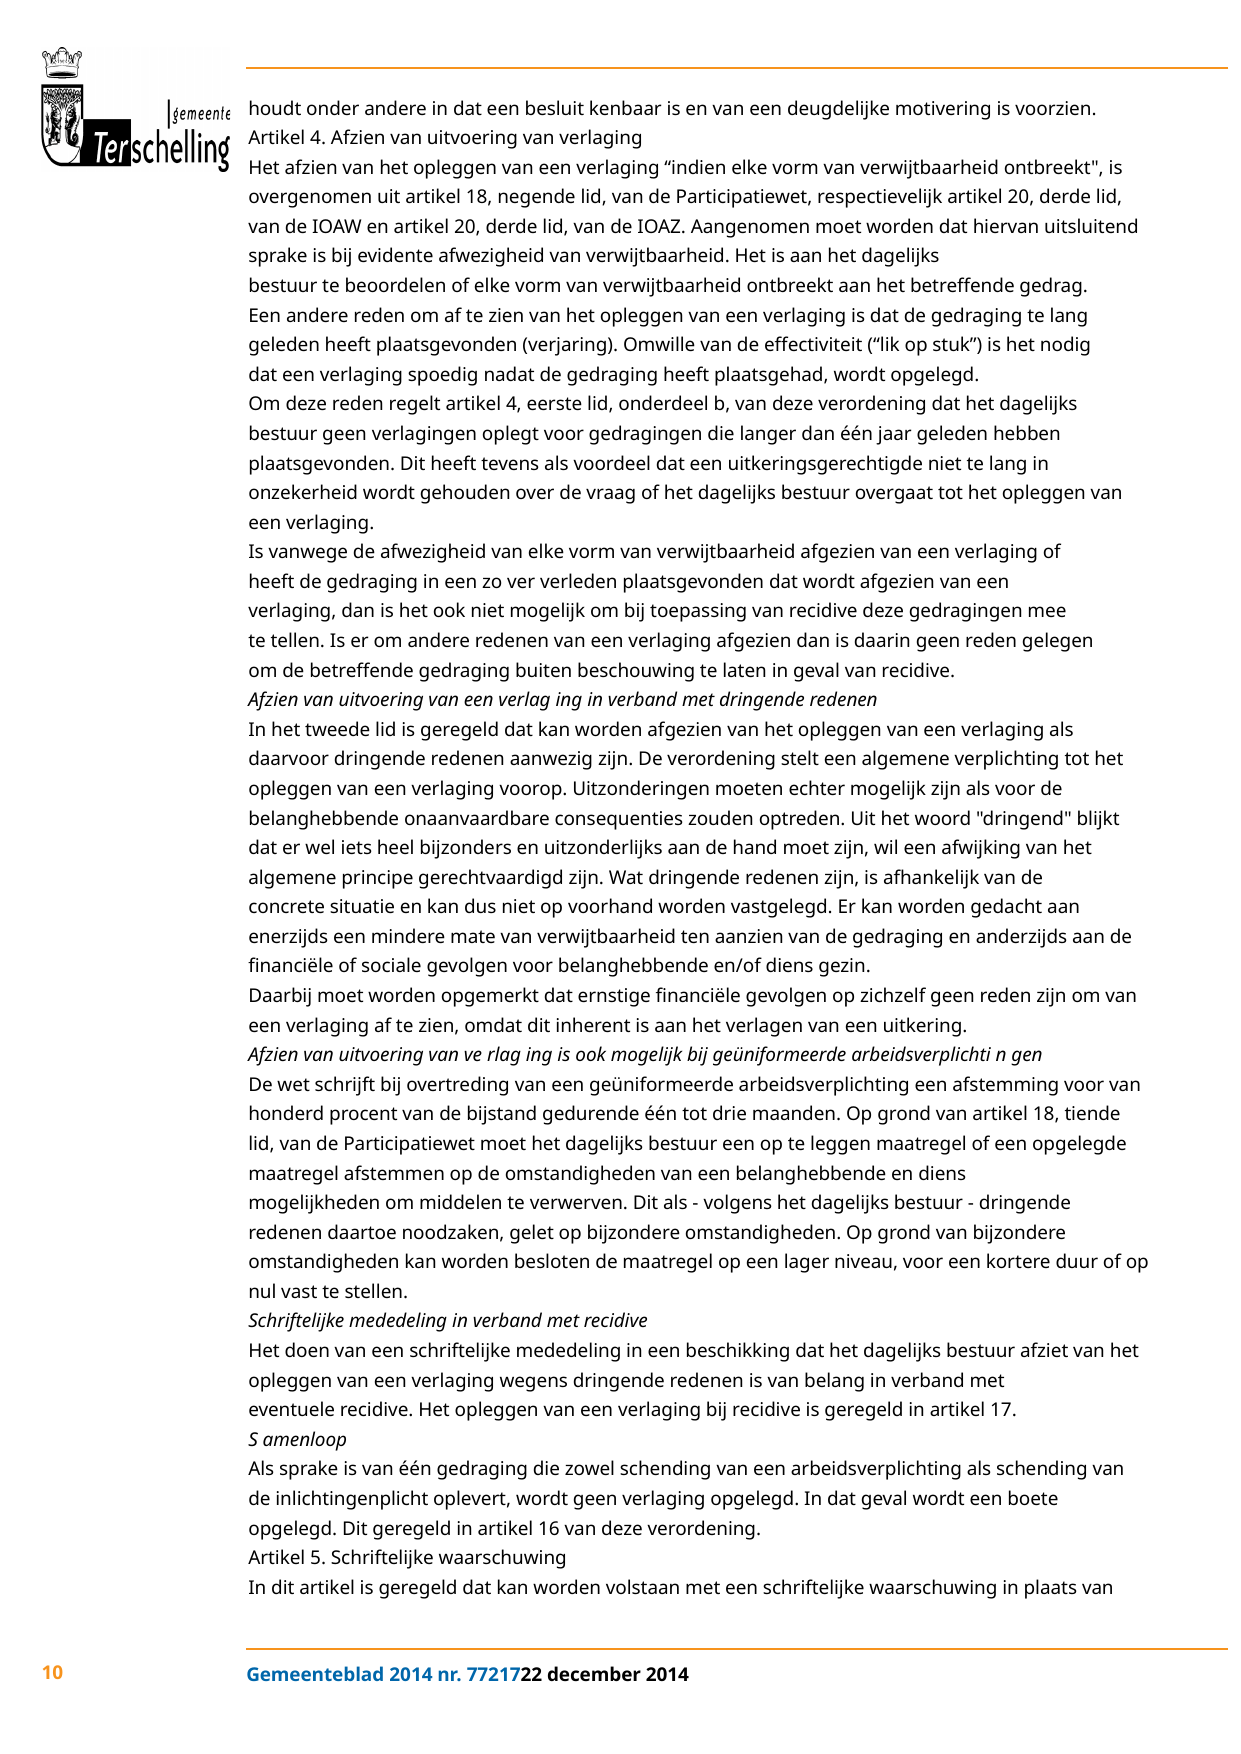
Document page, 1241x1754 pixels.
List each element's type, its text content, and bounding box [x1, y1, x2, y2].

text concrete situatie en kan dus niet op voorhand worden vastgelegd. Er kan worden gedacht aan [248, 893, 1152, 919]
text houdt onder andere in dat een besluit kenbaar is en van een deugdelijke motivering is voorzien. [248, 95, 1152, 121]
text Om deze reden regelt artikel 4, eerste lid, onderdeel b, van deze verordening dat het dagelijks [248, 391, 1152, 416]
text om de betreffende gedraging buiten beschouwing te laten in geval van recidive. [248, 657, 1152, 683]
text redenen daartoe noodzaken, gelet op bijzondere omstandigheden. Op grond van bijzondere [248, 1219, 1152, 1245]
text omstandigheden kan worden besloten de maatregel op een lager niveau, voor een kortere duur of op nul vast te stellen. [248, 1248, 1152, 1304]
text Afzien van uitvoering van ve rlag ing is ook mogelijk bij geüniformeerde arbeidsverplichti n gen [248, 1041, 1152, 1067]
text bestuur geen verlagingen oplegt voor gedragingen die langer dan één jaar geleden hebben plaatsgevonden. Dit heeft tevens als voordeel dat een uitkeringsgerechtigde niet te lang in [248, 420, 1152, 476]
picture [41, 47, 231, 172]
text Het afzien van het opleggen van een verlaging “indien elke vorm van verwijtbaarheid ontbreekt", is overgenomen uit artikel 18, negende lid, van de Participatiewet, respectievelijk artikel 20, derde lid, van de IOAW en artikel 20, derde lid, van de IOAZ. Aangenomen moet worden dat hiervan uitsluitend sprake is bij evidente afwezigheid van verwijtbaarheid. Het is aan het dagelijks [248, 154, 1152, 268]
text De wet schrijft bij overtreding van een geüniformeerde arbeidsverplichting een afstemming voor van honderd procent van de bijstand gedurende één tot drie maanden. Op grond van artikel 18, tiende lid, van de Participatiewet moet het dagelijks bestuur een op te leggen maatregel of een opgelegde maatregel afstemmen op de omstandigheden van een belanghebbende en diens [248, 1071, 1152, 1186]
text verlaging, dan is het ook niet mogelijk om bij toepassing van recidive deze gedragingen mee [248, 598, 1152, 623]
text Artikel 4. Afzien van uitvoering van verlaging [248, 124, 1152, 150]
text mogelijkheden om middelen te verwerven. Dit als - volgens het dagelijks bestuur - dringende [248, 1189, 1152, 1215]
text Als sprake is van één gedraging die zowel schending van een arbeidsverplichting als schending van de inlichtingenplicht oplevert, wordt geen verlaging opgelegd. In dat geval wordt een boete opgelegd. Dit geregeld in artikel 16 van deze verordening. [248, 1456, 1152, 1541]
text In het tweede lid is geregeld dat kan worden afgezien van het opleggen van een verlaging als daarvoor dringende redenen aanwezig zijn. De verordening stelt een algemene verplichting tot het opleggen van een verlaging voorop. Uitzonderingen moeten echter mogelijk zijn als voor de belanghebbende onaanvaardbare consequenties zouden optreden. Uit het woord "dringend" blijkt dat er wel iets heel bijzonders en uitzonderlijks aan de hand moet zijn, wil een afwijking van het algemene principe gerechtvaardigd zijn. Wat dringende redenen zijn, is afhankelijk van de [248, 716, 1152, 890]
text Daarbij moet worden opgemerkt dat ernstige financiële gevolgen op zichzelf geen reden zijn om van een verlaging af te zien, omdat dit inherent is aan het verlagen van een uitkering. [248, 982, 1152, 1038]
text enerzijds een mindere mate van verwijtbaarheid ten aanzien van de gedraging en anderzijds aan de financiële of sociale gevolgen voor belanghebbende en/of diens gezin. [248, 923, 1152, 978]
text onzekerheid wordt gehouden over de vraag of het dagelijks bestuur overgaat tot het opleggen van een verlaging. [248, 479, 1152, 535]
text In dit artikel is geregeld dat kan worden volstaan met een schriftelijke waarschuwing in plaats van [248, 1574, 1152, 1600]
text Het doen van een schriftelijke mededeling in een beschikking dat het dagelijks bestuur afziet van het opleggen van een verlaging wegens dringende redenen is van belang in verband met [248, 1337, 1152, 1393]
text heeft de gedraging in een zo ver verleden plaatsgevonden dat wordt afgezien van een [248, 568, 1152, 594]
text Een andere reden om af te zien van het opleggen van een verlaging is dat de gedraging te lang [248, 302, 1152, 328]
text te tellen. Is er om andere redenen van een verlaging afgezien dan is daarin geen reden gelegen [248, 627, 1152, 653]
text Artikel 5. Schriftelijke waarschuwing [248, 1544, 1152, 1570]
text Afzien van uitvoering van een verlag ing in verband met dringende redenen [248, 686, 1152, 712]
text Schriftelijke mededeling in verband met recidive [248, 1308, 1152, 1333]
text geleden heeft plaatsgevonden (verjaring). Omwille van de effectiviteit (“lik op stuk”) is het nodig [248, 331, 1152, 357]
text dat een verlaging spoedig nadat de gedraging heeft plaatsgehad, wordt opgelegd. [248, 361, 1152, 387]
text bestuur te beoordelen of elke vorm van verwijtbaarheid ontbreekt aan het betreffende gedrag. [248, 272, 1152, 298]
text eventuele recidive. Het opleggen van een verlaging bij recidive is geregeld in artikel 17. [248, 1396, 1152, 1422]
text S amenloop [248, 1426, 1152, 1452]
text Is vanwege de afwezigheid van elke vorm van verwijtbaarheid afgezien van een verlaging of [248, 538, 1152, 564]
